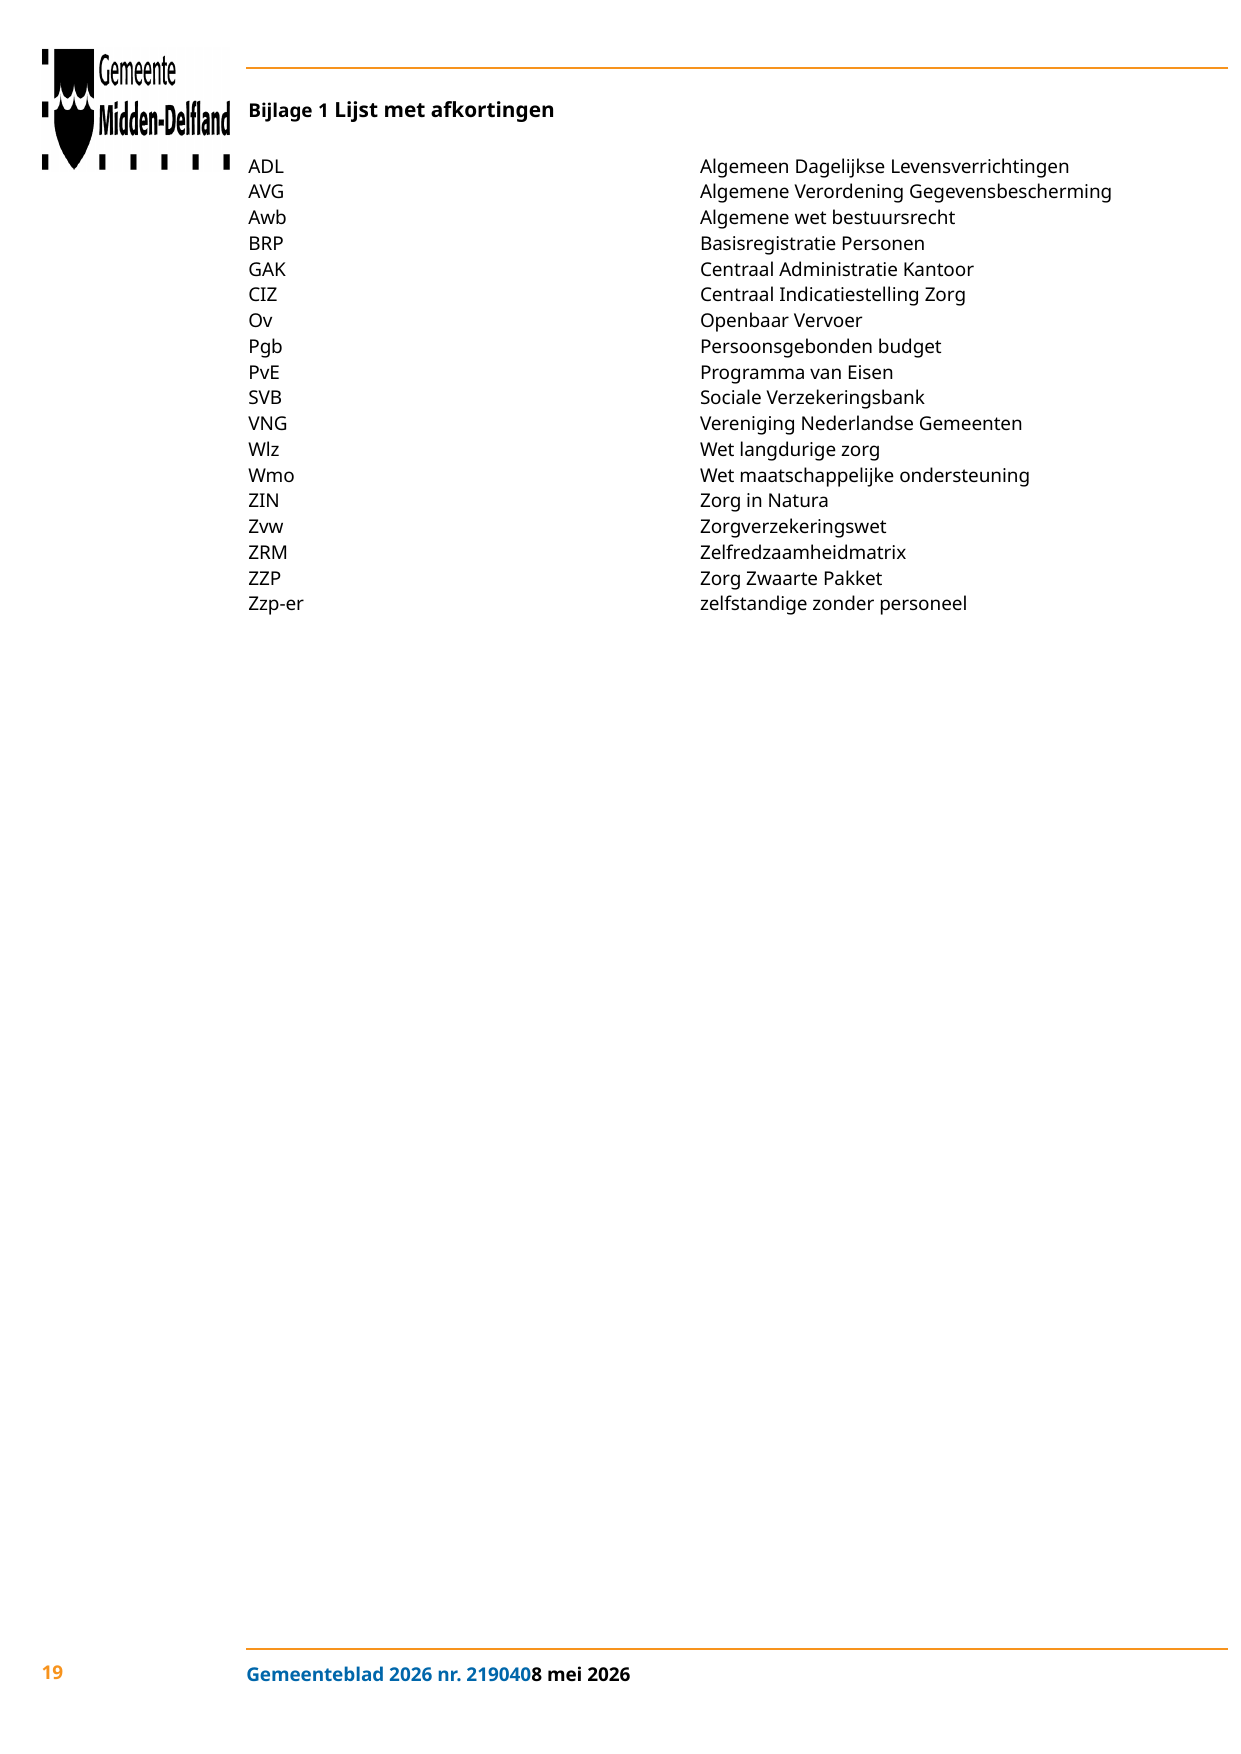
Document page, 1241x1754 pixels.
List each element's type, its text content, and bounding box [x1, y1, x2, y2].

table_cell Programma van Eisen [700, 359, 1152, 384]
table_cell zelfstandige zonder personeel [700, 590, 1152, 616]
table_cell Ov [248, 308, 700, 333]
table_cell Wet maatschappelijke ondersteuning [700, 462, 1152, 487]
table_cell Algemene Verordening Gegevensbescherming [700, 179, 1152, 204]
table_cell GAK [248, 256, 700, 282]
table_cell Sociale Verzekeringsbank [700, 385, 1152, 410]
table_cell AVG [248, 179, 700, 204]
table_cell Centraal Indicatiestelling Zorg [700, 282, 1152, 307]
table_cell SVB [248, 385, 700, 410]
table_cell ZRM [248, 539, 700, 565]
table_cell Centraal Administratie Kantoor [700, 256, 1152, 282]
table_cell Wlz [248, 436, 700, 462]
table_cell CIZ [248, 282, 700, 307]
table_header ADL [248, 153, 700, 179]
table_cell Vereniging Nederlandse Gemeenten [700, 410, 1152, 436]
table_cell Persoonsgebonden budget [700, 333, 1152, 359]
table_cell Awb [248, 205, 700, 230]
table_cell BRP [248, 230, 700, 256]
table_cell Zvw [248, 513, 700, 539]
table_cell Zzp-er [248, 590, 700, 616]
table_cell Openbaar Vervoer [700, 308, 1152, 333]
table_cell ZZP [248, 565, 700, 590]
table_cell Zelfredzaamheidmatrix [700, 539, 1152, 565]
table_cell Zorg Zwaarte Pakket [700, 565, 1152, 590]
table_cell Zorg in Natura [700, 488, 1152, 513]
table_cell Algemene wet bestuursrecht [700, 205, 1152, 230]
table_cell Pgb [248, 333, 700, 359]
text Bijlage 1 Lijst met afkortingen [248, 95, 1152, 123]
table_cell PvE [248, 359, 700, 384]
table_cell Zorgverzekeringswet [700, 513, 1152, 539]
picture [41, 47, 231, 172]
table_cell ZIN [248, 488, 700, 513]
table_cell Wet langdurige zorg [700, 436, 1152, 462]
table_cell Basisregistratie Personen [700, 230, 1152, 256]
table_header Algemeen Dagelijkse Levensverrichtingen [700, 153, 1152, 179]
table_cell Wmo [248, 462, 700, 487]
table_cell VNG [248, 410, 700, 436]
